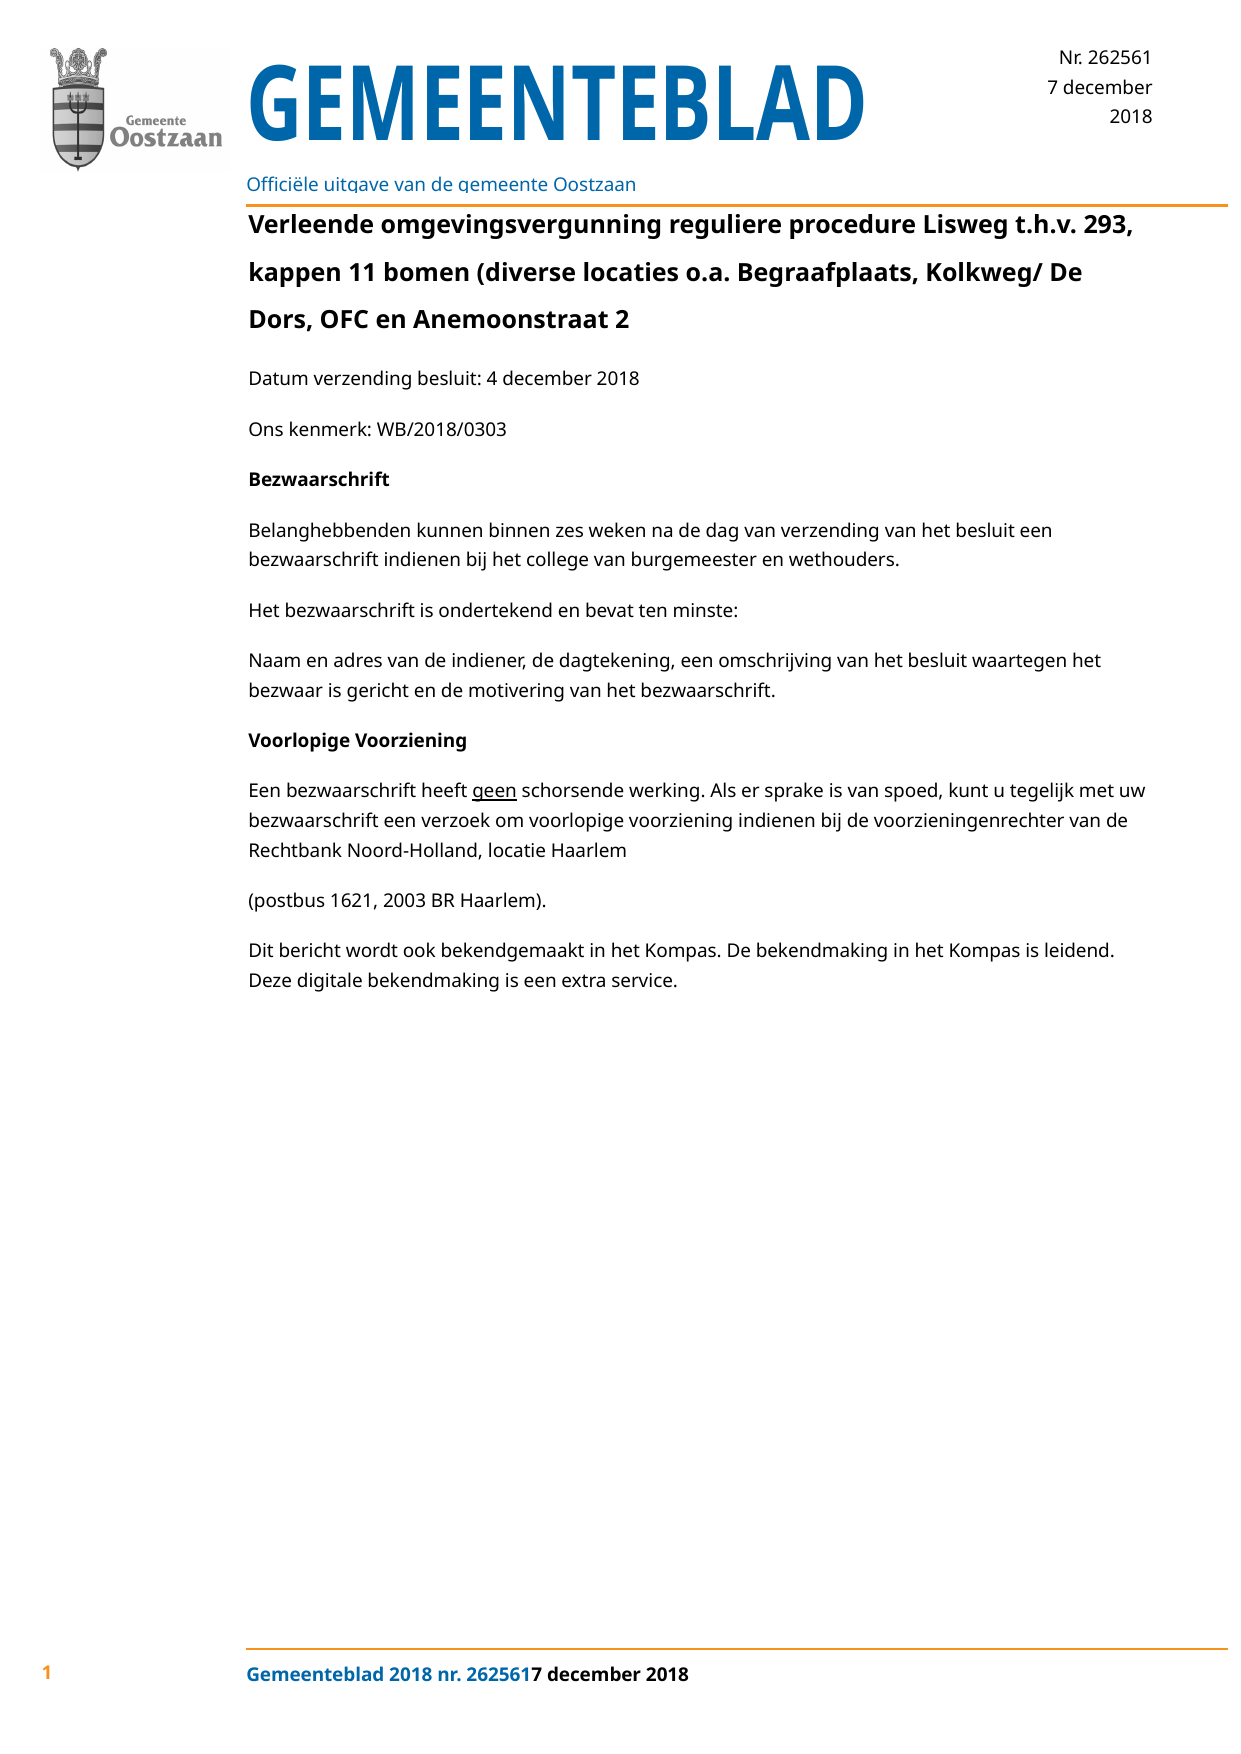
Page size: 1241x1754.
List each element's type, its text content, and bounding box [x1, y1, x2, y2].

text Voorlopige Voorziening [248, 727, 1152, 753]
text Ons kenmerk: WB/2018/0303 [248, 416, 1152, 442]
text Belanghebbenden kunnen binnen zes weken na de dag van verzending van het besluit een bezwaarschrift indienen bij het college van burgemeester en wethouders. [248, 517, 1152, 572]
text (postbus 1621, 2003 BR Haarlem). [248, 887, 1152, 913]
text Dit bericht wordt ook bekendgemaakt in het Kompas. De bekendmaking in het Kompas is leidend. Deze digitale bekendmaking is een extra service. [248, 938, 1152, 993]
text Bezwaarschrift [248, 466, 1152, 492]
text Naam en adres van de indiener, de dagtekening, een omschrijving van het besluit waartegen het bezwaar is gericht en de motivering van het bezwaarschrift. [248, 647, 1152, 702]
text Een bezwaarschrift heeft geen schorsende werking. Als er sprake is van spoed, kunt u tegelijk met uw bezwaarschrift een verzoek om voorlopige voorziening indienen bij de voorzieningenrechter van de Rechtbank Noord-Holland, locatie Haarlem [248, 778, 1152, 862]
text Het bezwaarschrift is ondertekend en bevat ten minste: [248, 597, 1152, 622]
text Datum verzending besluit: 4 december 2018 [248, 366, 1152, 391]
picture [41, 47, 231, 172]
text Verleende omgevingsvergunning reguliere procedure Lisweg t.h.v. 293, kappen 11 bomen (diverse locaties o.a. Begraafplaats, Kolkweg/ De Dors, OFC en Anemoonstraat 2 [248, 207, 1152, 336]
